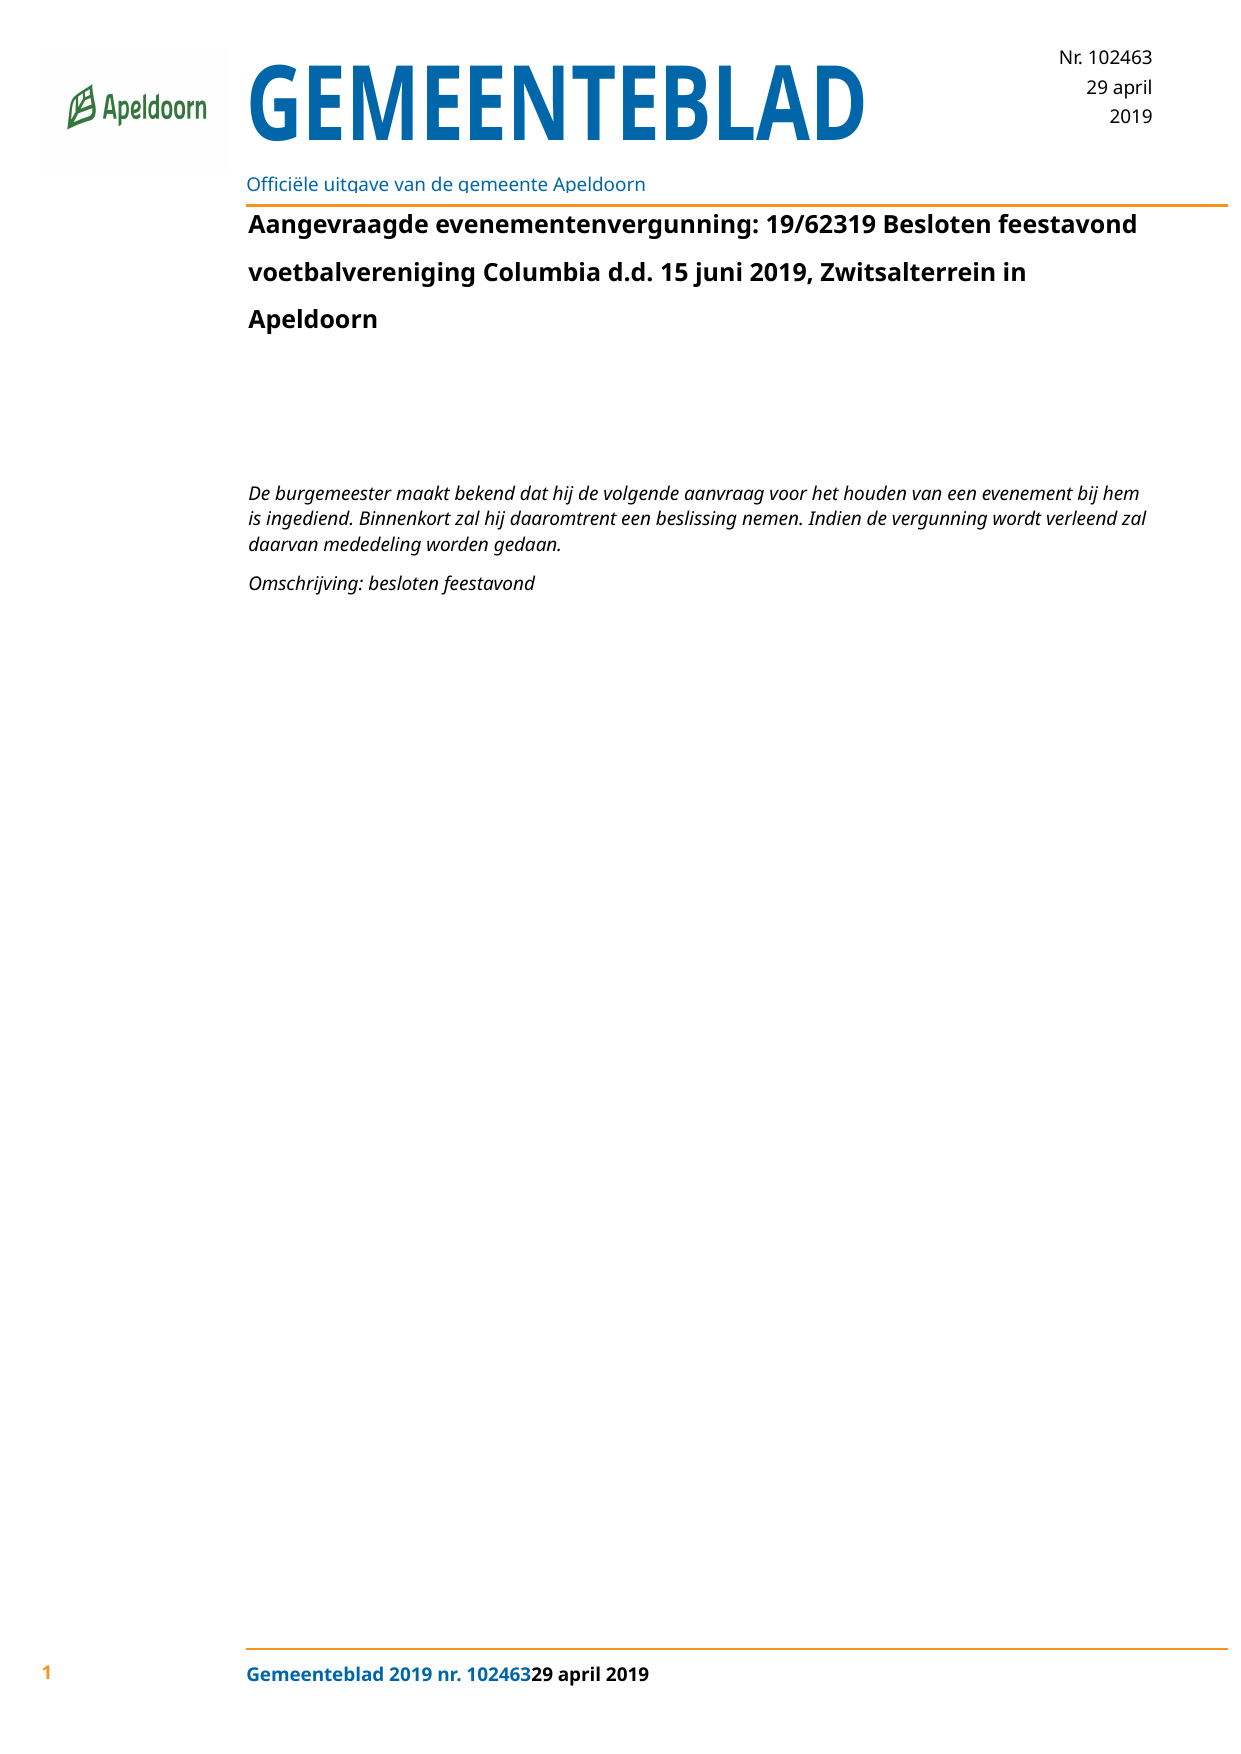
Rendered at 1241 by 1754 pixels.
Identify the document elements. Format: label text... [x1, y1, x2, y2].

text Aangevraagde evenementenvergunning: 19/62319 Besloten feestavond voetbalvereniging Columbia d.d. 15 juni 2019, Zwitsalterrein in Apeldoorn [248, 207, 1152, 336]
text Omschrijving: besloten feestavond [248, 571, 1152, 596]
picture [41, 47, 231, 172]
text De burgemeester maakt bekend dat hij de volgende aanvraag voor het houden van een evenement bij hem is ingediend. Binnenkort zal hij daaromtrent een beslissing nemen. Indien de vergunning wordt verleend zal daarvan mededeling worden gedaan. [248, 480, 1152, 557]
